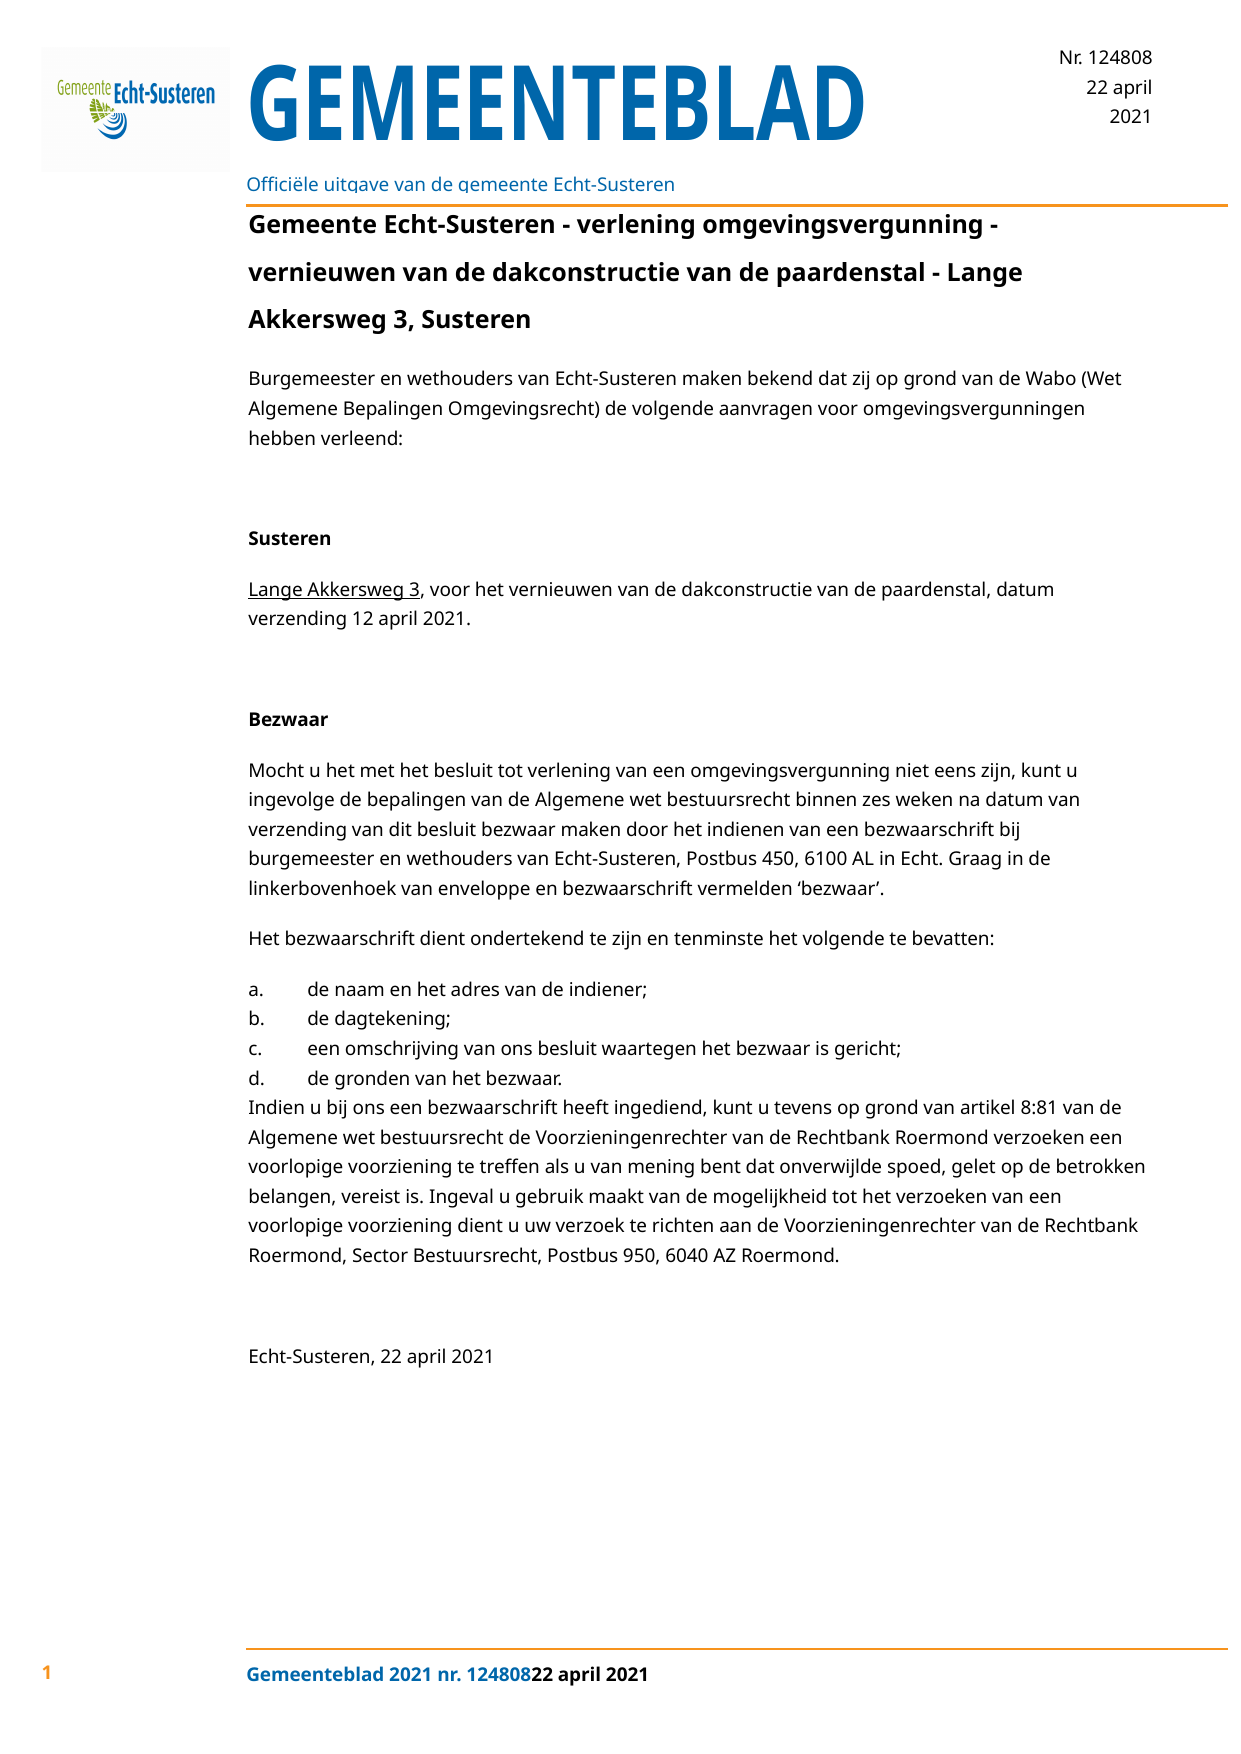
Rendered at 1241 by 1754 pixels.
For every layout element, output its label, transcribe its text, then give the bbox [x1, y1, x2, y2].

text Mocht u het met het besluit tot verlening van een omgevingsvergunning niet eens zijn, kunt u ingevolge de bepalingen van de Algemene wet bestuursrecht binnen zes weken na datum van verzending van dit besluit bezwaar maken door het indienen van een bezwaarschrift bij burgemeester en wethouders van Echt-Susteren, Postbus 450, 6100 AL in Echt. Graag in de linkerbovenhoek van enveloppe en bezwaarschrift vermelden ‘bezwaar’. [248, 757, 1152, 901]
list een omschrijving van ons besluit waartegen het bezwaar is gericht; [248, 1035, 1152, 1061]
text Burgemeester en wethouders van Echt-Susteren maken bekend dat zij op grond van de Wabo (Wet Algemene Bepalingen Omgevingsrecht) de volgende aanvragen voor omgevingsvergunningen hebben verleend: [248, 366, 1152, 450]
text Gemeente Echt-Susteren - verlening omgevingsvergunning - vernieuwen van de dakconstructie van de paardenstal - Lange Akkersweg 3, Susteren [248, 207, 1152, 336]
picture [41, 47, 231, 172]
text Susteren [248, 526, 1152, 551]
list de naam en het adres van de indiener; [248, 976, 1152, 1002]
text Het bezwaarschrift dient ondertekend te zijn en tenminste het volgende te bevatten: [248, 926, 1152, 951]
list de dagtekening; [248, 1006, 1152, 1031]
text Echt-Susteren, 22 april 2021 [248, 1343, 1152, 1369]
text Lange Akkersweg 3, voor het vernieuwen van de dakconstructie van de paardenstal, datum verzending 12 april 2021. [248, 576, 1152, 631]
list de gronden van het bezwaar. [248, 1065, 1152, 1090]
text Bezwaar [248, 706, 1152, 732]
text Indien u bij ons een bezwaarschrift heeft ingediend, kunt u tevens op grond van artikel 8:81 van de Algemene wet bestuursrecht de Voorzieningenrechter van de Rechtbank Roermond verzoeken een voorlopige voorziening te treffen als u van mening bent dat onverwijlde spoed, gelet op de betrokken belangen, vereist is. Ingeval u gebruik maakt van de mogelijkheid tot het verzoeken van een voorlopige voorziening dient u uw verzoek te richten aan de Voorzieningenrechter van de Rechtbank Roermond, Sector Bestuursrecht, Postbus 950, 6040 AZ Roermond. [248, 1094, 1152, 1268]
